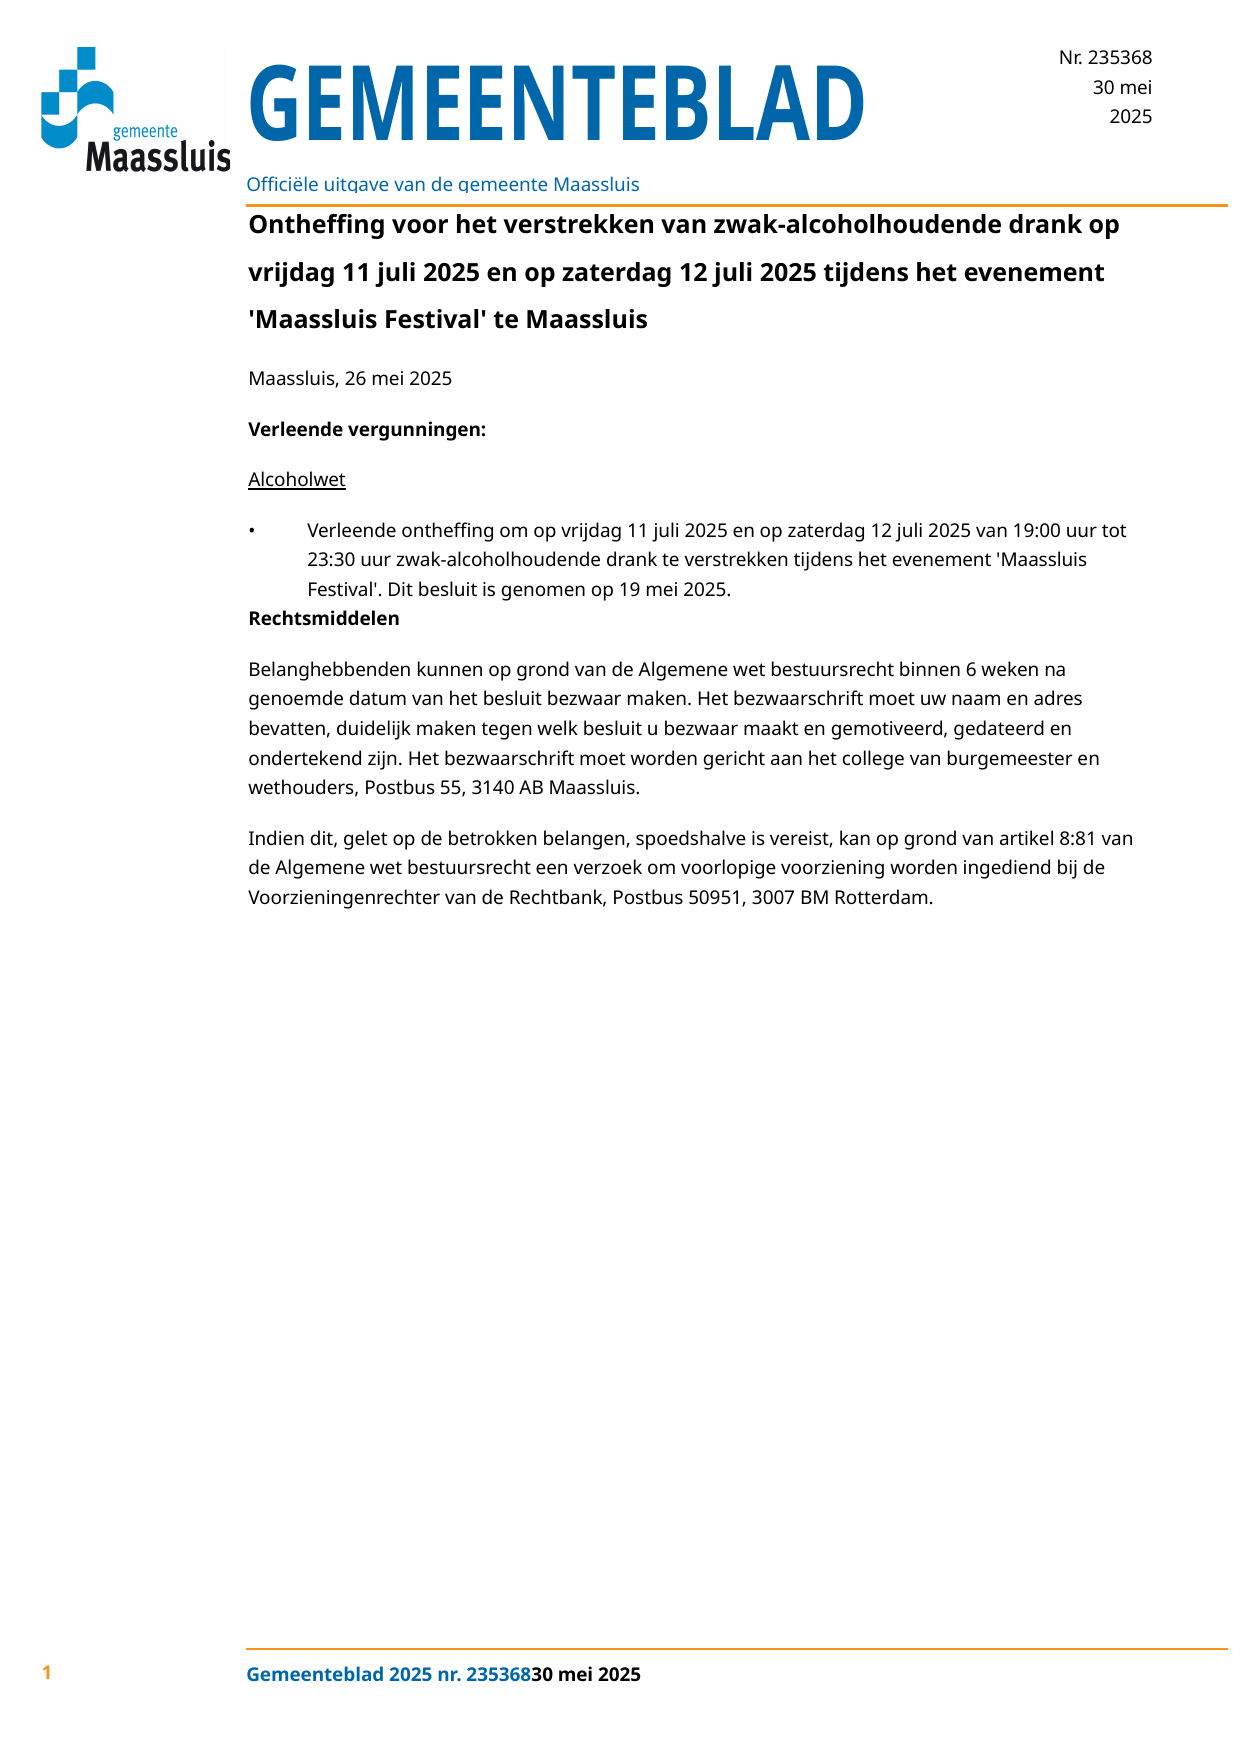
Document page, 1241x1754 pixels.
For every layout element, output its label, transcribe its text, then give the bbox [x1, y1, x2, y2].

text Alcoholwet [248, 466, 1152, 492]
picture [41, 47, 231, 172]
text Ontheffing voor het verstrekken van zwak-alcoholhoudende drank op vrijdag 11 juli 2025 en op zaterdag 12 juli 2025 tijdens het evenement 'Maassluis Festival' te Maassluis [248, 207, 1152, 336]
list Verleende ontheffing om op vrijdag 11 juli 2025 en op zaterdag 12 juli 2025 van 19:00 uur tot 23:30 uur zwak-alcoholhoudende drank te verstrekken tijdens het evenement 'Maassluis Festival'. Dit besluit is genomen op 19 mei 2025. [248, 517, 1152, 602]
text Maassluis, 26 mei 2025 [248, 366, 1152, 391]
text Belanghebbenden kunnen op grond van de Algemene wet bestuursrecht binnen 6 weken na genoemde datum van het besluit bezwaar maken. Het bezwaarschrift moet uw naam en adres bevatten, duidelijk maken tegen welk besluit u bezwaar maakt en gemotiveerd, gedateerd en ondertekend zijn. Het bezwaarschrift moet worden gericht aan het college van burgemeester en wethouders, Postbus 55, 3140 AB Maassluis. [248, 656, 1152, 800]
text Verleende vergunningen: [248, 416, 1152, 442]
picture [41, 47, 77, 92]
text Rechtsmiddelen [248, 606, 1152, 631]
text Indien dit, gelet op de betrokken belangen, spoedshalve is vereist, kan op grond van artikel 8:81 van de Algemene wet bestuursrecht een verzoek om voorlopige voorziening worden ingediend bij de Voorzieningenrechter van de Rechtbank, Postbus 50951, 3007 BM Rotterdam. [248, 825, 1152, 909]
